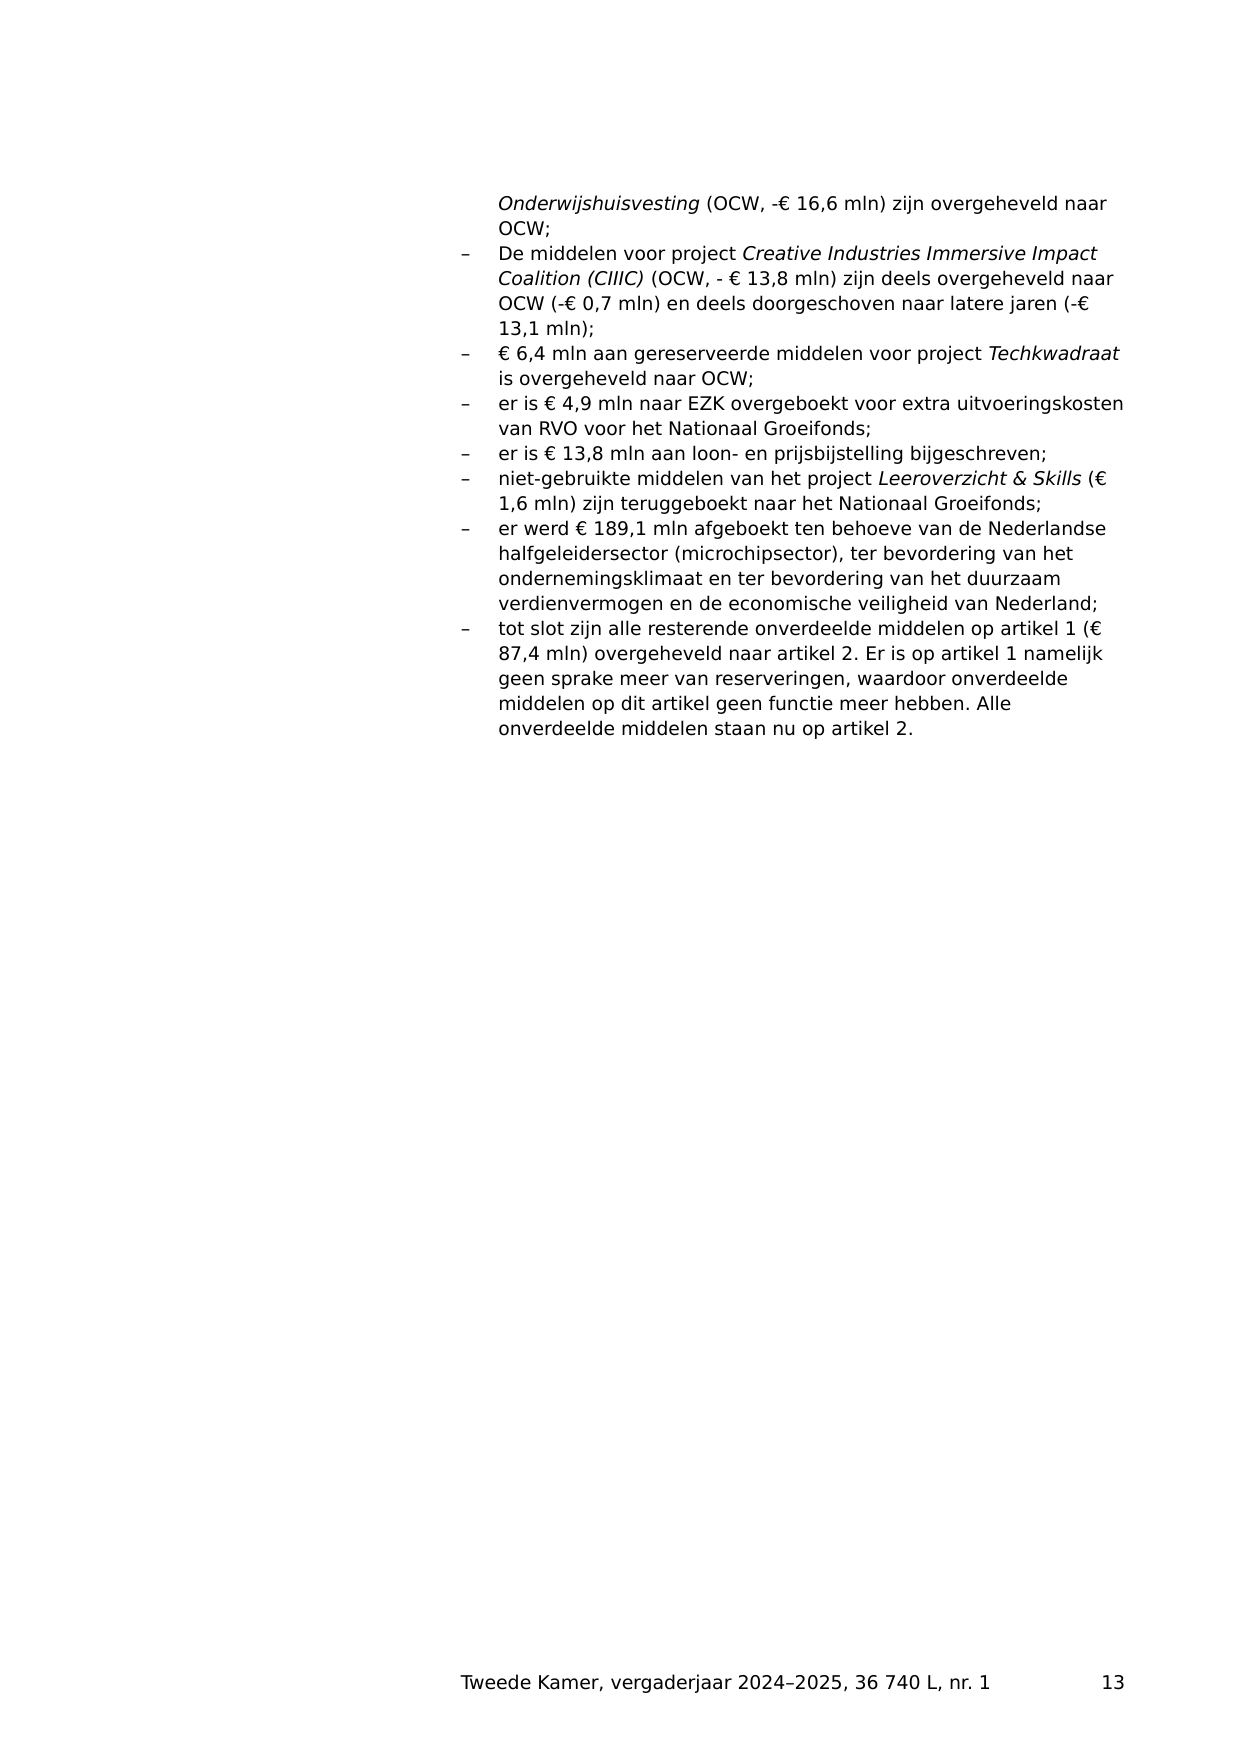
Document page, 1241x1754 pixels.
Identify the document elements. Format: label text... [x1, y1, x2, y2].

list De middelen voor project Creative Industries Immersive Impact Coalition (CIIIC) (OCW, - € 13,8 mln) zijn deels overgeheveld naar OCW (-€ 0,7 mln) en deels doorgeschoven naar latere jaren (-€ 13,1 mln); [461, 241, 1125, 341]
list er werd € 189,1 mln afgeboekt ten behoeve van de Nederlandse halfgeleidersector (microchipsector), ter bevordering van het ondernemingsklimaat en ter bevordering van het duurzaam verdienvermogen en de economische veiligheid van Nederland; [461, 516, 1125, 616]
list niet-gebruikte middelen van het project Leeroverzicht & Skills (€ 1,6 mln) zijn teruggeboekt naar het Nationaal Groeifonds; [461, 466, 1125, 516]
list tot slot zijn alle resterende onverdeelde middelen op artikel 1 (€ 87,4 mln) overgeheveld naar artikel 2. Er is op artikel 1 namelijk geen sprake meer van reserveringen, waardoor onverdeelde middelen op dit artikel geen functie meer hebben. Alle onverdeelde middelen staan nu op artikel 2. [461, 616, 1125, 741]
list er is € 4,9 mln naar EZK overgeboekt voor extra uitvoeringskosten van RVO voor het Nationaal Groeifonds; [461, 391, 1125, 441]
list € 6,4 mln aan gereserveerde middelen voor project Techkwadraat is overgeheveld naar OCW; [461, 341, 1125, 391]
list er is € 13,8 mln aan loon- en prijsbijstelling bijgeschreven; [461, 441, 1125, 466]
list Onderwijshuisvesting (OCW, -€ 16,6 mln) zijn overgeheveld naar OCW; [461, 191, 1125, 241]
